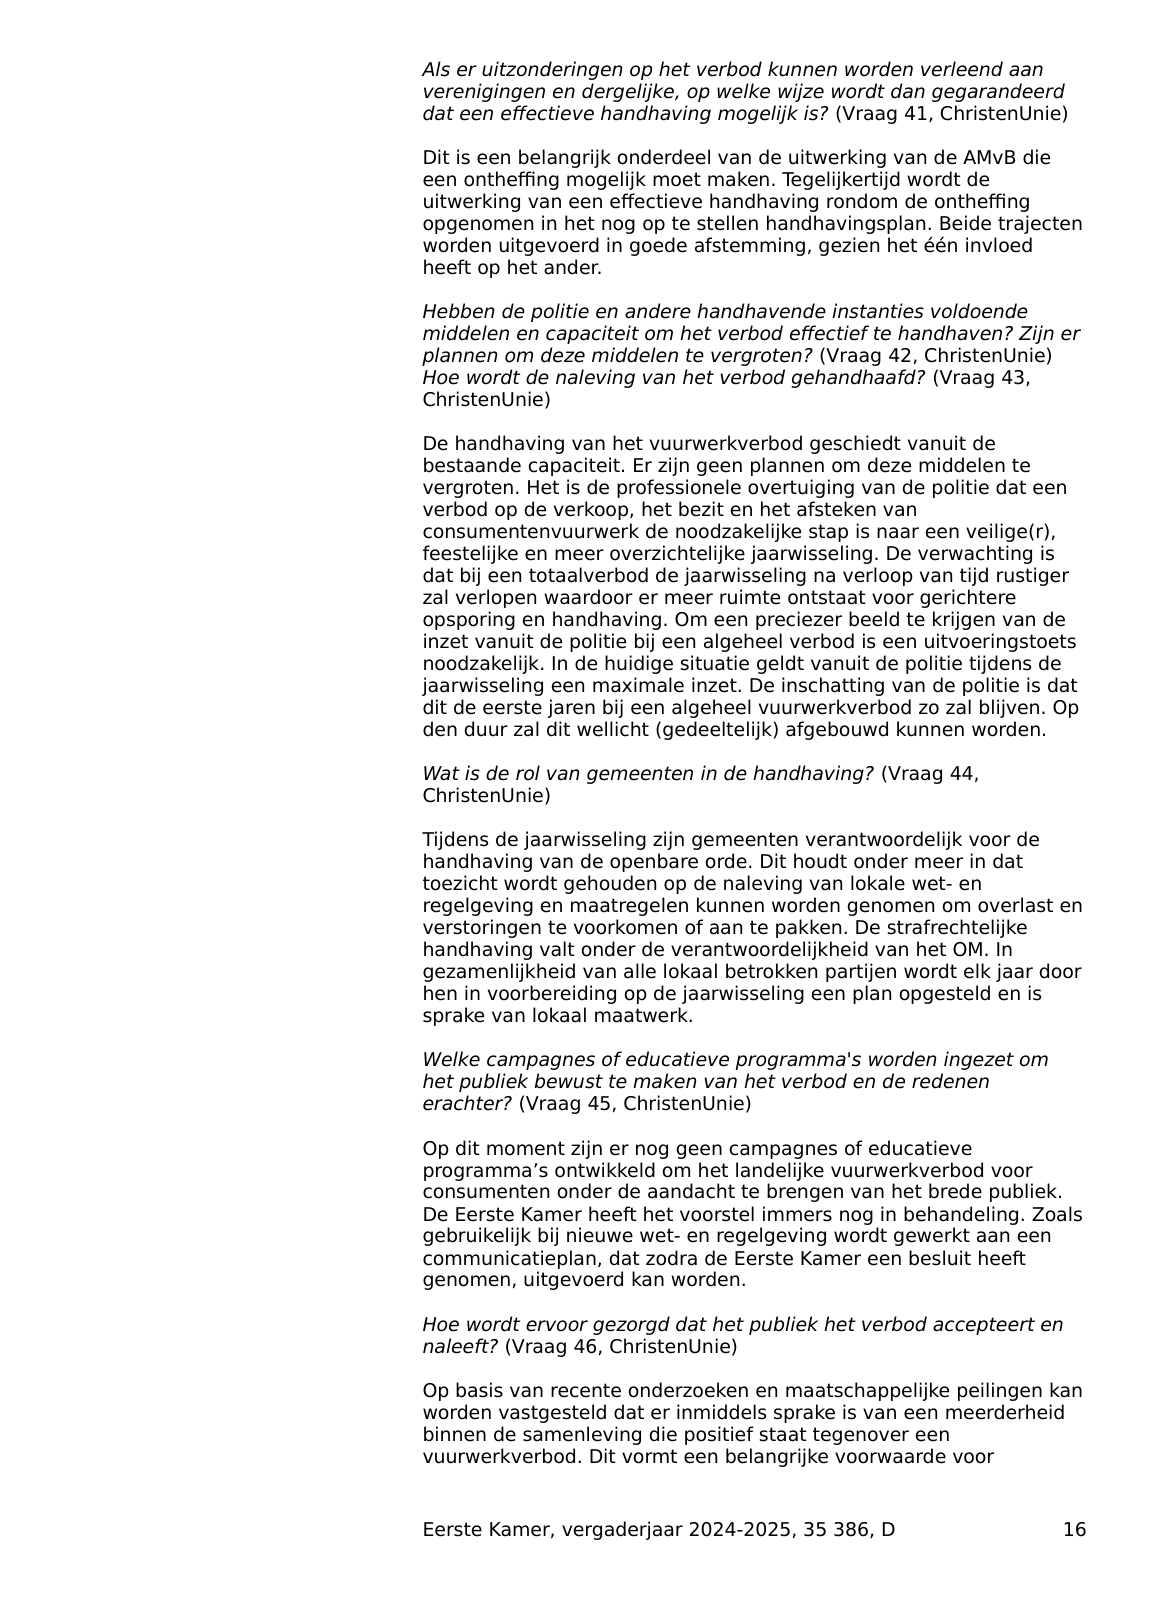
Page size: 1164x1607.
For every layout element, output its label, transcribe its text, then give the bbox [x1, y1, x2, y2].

text Hoe wordt de naleving van het verbod gehandhaafd? (Vraag 43, ChristenUnie) [422, 367, 1087, 411]
text De handhaving van het vuurwerkverbod geschiedt vanuit de bestaande capaciteit. Er zijn geen plannen om deze middelen te vergroten. Het is de professionele overtuiging van de politie dat een verbod op de verkoop, het bezit en het afsteken van consumentenvuurwerk de noodzakelijke stap is naar een veilige(r), feestelijke en meer overzichtelijke jaarwisseling. De verwachting is dat bij een totaalverbod de jaarwisseling na verloop van tijd rustiger zal verlopen waardoor er meer ruimte ontstaat voor gerichtere opsporing en handhaving. Om een preciezer beeld te krijgen van de inzet vanuit de politie bij een algeheel verbod is een uitvoeringstoets noodzakelijk. In de huidige situatie geldt vanuit de politie tijdens de jaarwisseling een maximale inzet. De inschatting van de politie is dat dit de eerste jaren bij een algeheel vuurwerkverbod zo zal blijven. Op den duur zal dit wellicht (gedeeltelijk) afgebouwd kunnen worden. [422, 433, 1087, 741]
text Op dit moment zijn er nog geen campagnes of educatieve programma’s ontwikkeld om het landelijke vuurwerkverbod voor consumenten onder de aandacht te brengen van het brede publiek. De Eerste Kamer heeft het voorstel immers nog in behandeling. Zoals gebruikelijk bij nieuwe wet- en regelgeving wordt gewerkt aan een communicatieplan, dat zodra de Eerste Kamer een besluit heeft genomen, uitgevoerd kan worden. [422, 1137, 1087, 1291]
text Dit is een belangrijk onderdeel van de uitwerking van de AMvB die een ontheffing mogelijk moet maken. Tegelijkertijd wordt de uitwerking van een effectieve handhaving rondom de ontheffing opgenomen in het nog op te stellen handhavingsplan. Beide trajecten worden uitgevoerd in goede afstemming, gezien het één invloed heeft op het ander. [422, 147, 1087, 279]
text Hebben de politie en andere handhavende instanties voldoende middelen en capaciteit om het verbod effectief te handhaven? Zijn er plannen om deze middelen te vergroten? (Vraag 42, ChristenUnie) [422, 301, 1087, 367]
text Als er uitzonderingen op het verbod kunnen worden verleend aan verenigingen en dergelijke, op welke wijze wordt dan gegarandeerd dat een effectieve handhaving mogelijk is? (Vraag 41, ChristenUnie) [422, 59, 1087, 125]
text Tijdens de jaarwisseling zijn gemeenten verantwoordelijk voor de handhaving van de openbare orde. Dit houdt onder meer in dat toezicht wordt gehouden op de naleving van lokale wet- en regelgeving en maatregelen kunnen worden genomen om overlast en verstoringen te voorkomen of aan te pakken. De strafrechtelijke handhaving valt onder de verantwoordelijkheid van het OM. In gezamenlijkheid van alle lokaal betrokken partijen wordt elk jaar door hen in voorbereiding op de jaarwisseling een plan opgesteld en is sprake van lokaal maatwerk. [422, 829, 1087, 1027]
text Op basis van recente onderzoeken en maatschappelijke peilingen kan worden vastgesteld dat er inmiddels sprake is van een meerderheid binnen de samenleving die positief staat tegenover een vuurwerkverbod. Dit vormt een belangrijke voorwaarde voor [422, 1380, 1087, 1468]
text Wat is de rol van gemeenten in de handhaving? (Vraag 44, ChristenUnie) [422, 763, 1087, 807]
text Hoe wordt ervoor gezorgd dat het publiek het verbod accepteert en naleeft? (Vraag 46, ChristenUnie) [422, 1313, 1087, 1357]
text Welke campagnes of educatieve programma's worden ingezet om het publiek bewust te maken van het verbod en de redenen erachter? (Vraag 45, ChristenUnie) [422, 1049, 1087, 1115]
